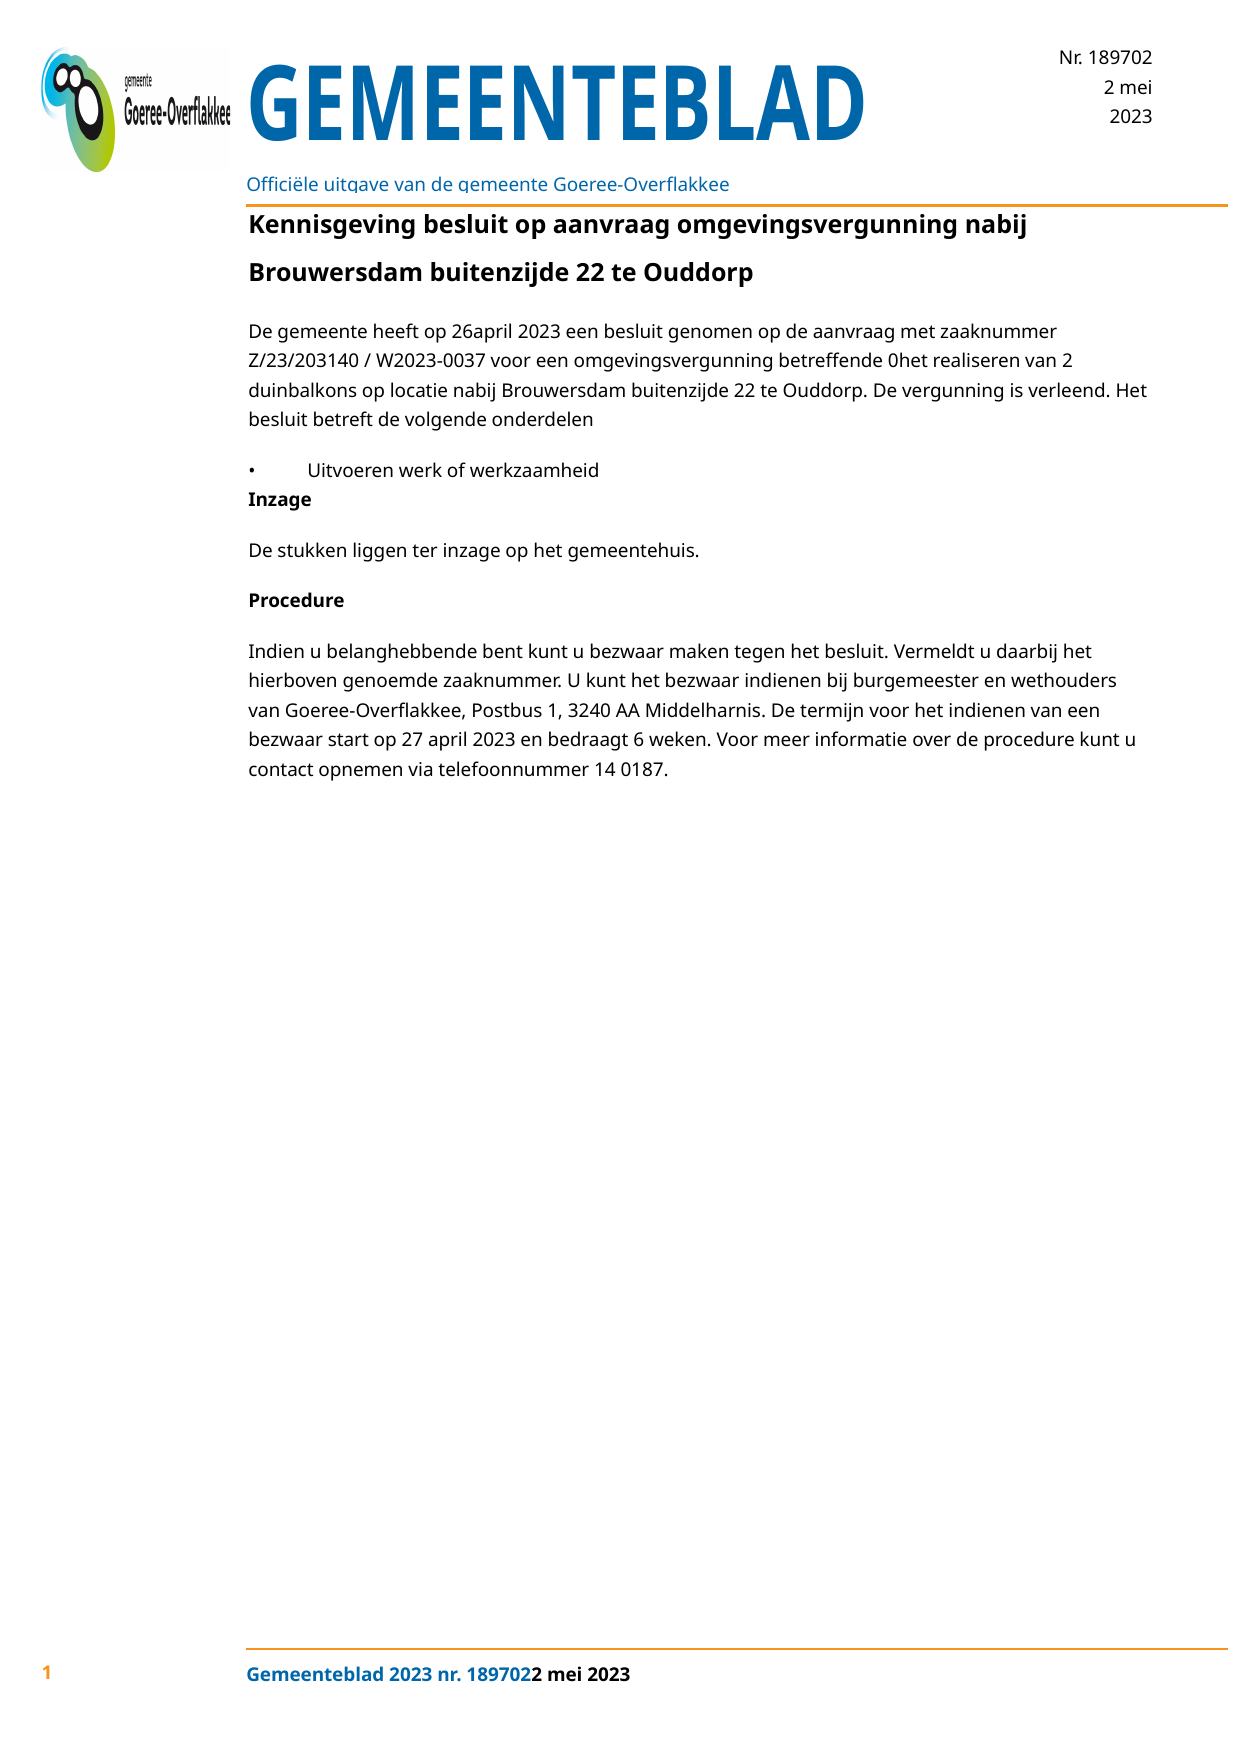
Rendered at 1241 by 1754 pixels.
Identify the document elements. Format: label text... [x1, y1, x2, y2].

list Uitvoeren werk of werkzaamheid [248, 457, 1152, 483]
text Kennisgeving besluit op aanvraag omgevingsvergunning nabij Brouwersdam buitenzijde 22 te Ouddorp [248, 207, 1152, 288]
text Inzage [248, 487, 1152, 512]
picture [41, 47, 231, 172]
text De stukken liggen ter inzage op het gemeentehuis. [248, 537, 1152, 563]
text Indien u belanghebbende bent kunt u bezwaar maken tegen het besluit. Vermeldt u daarbij het hierboven genoemde zaaknummer. U kunt het bezwaar indienen bij burgemeester en wethouders van Goeree-Overflakkee, Postbus 1, 3240 AA Middelharnis. De termijn voor het indienen van een bezwaar start op 27 april 2023 en bedraagt 6 weken. Voor meer informatie over de procedure kunt u contact opnemen via telefoonnummer 14 0187. [248, 638, 1152, 782]
text Procedure [248, 587, 1152, 613]
text De gemeente heeft op 26april 2023 een besluit genomen op de aanvraag met zaaknummer Z/23/203140 / W2023-0037 voor een omgevingsvergunning betreffende 0het realiseren van 2 duinbalkons op locatie nabij Brouwersdam buitenzijde 22 te Ouddorp. De vergunning is verleend. Het besluit betreft de volgende onderdelen [248, 318, 1152, 432]
